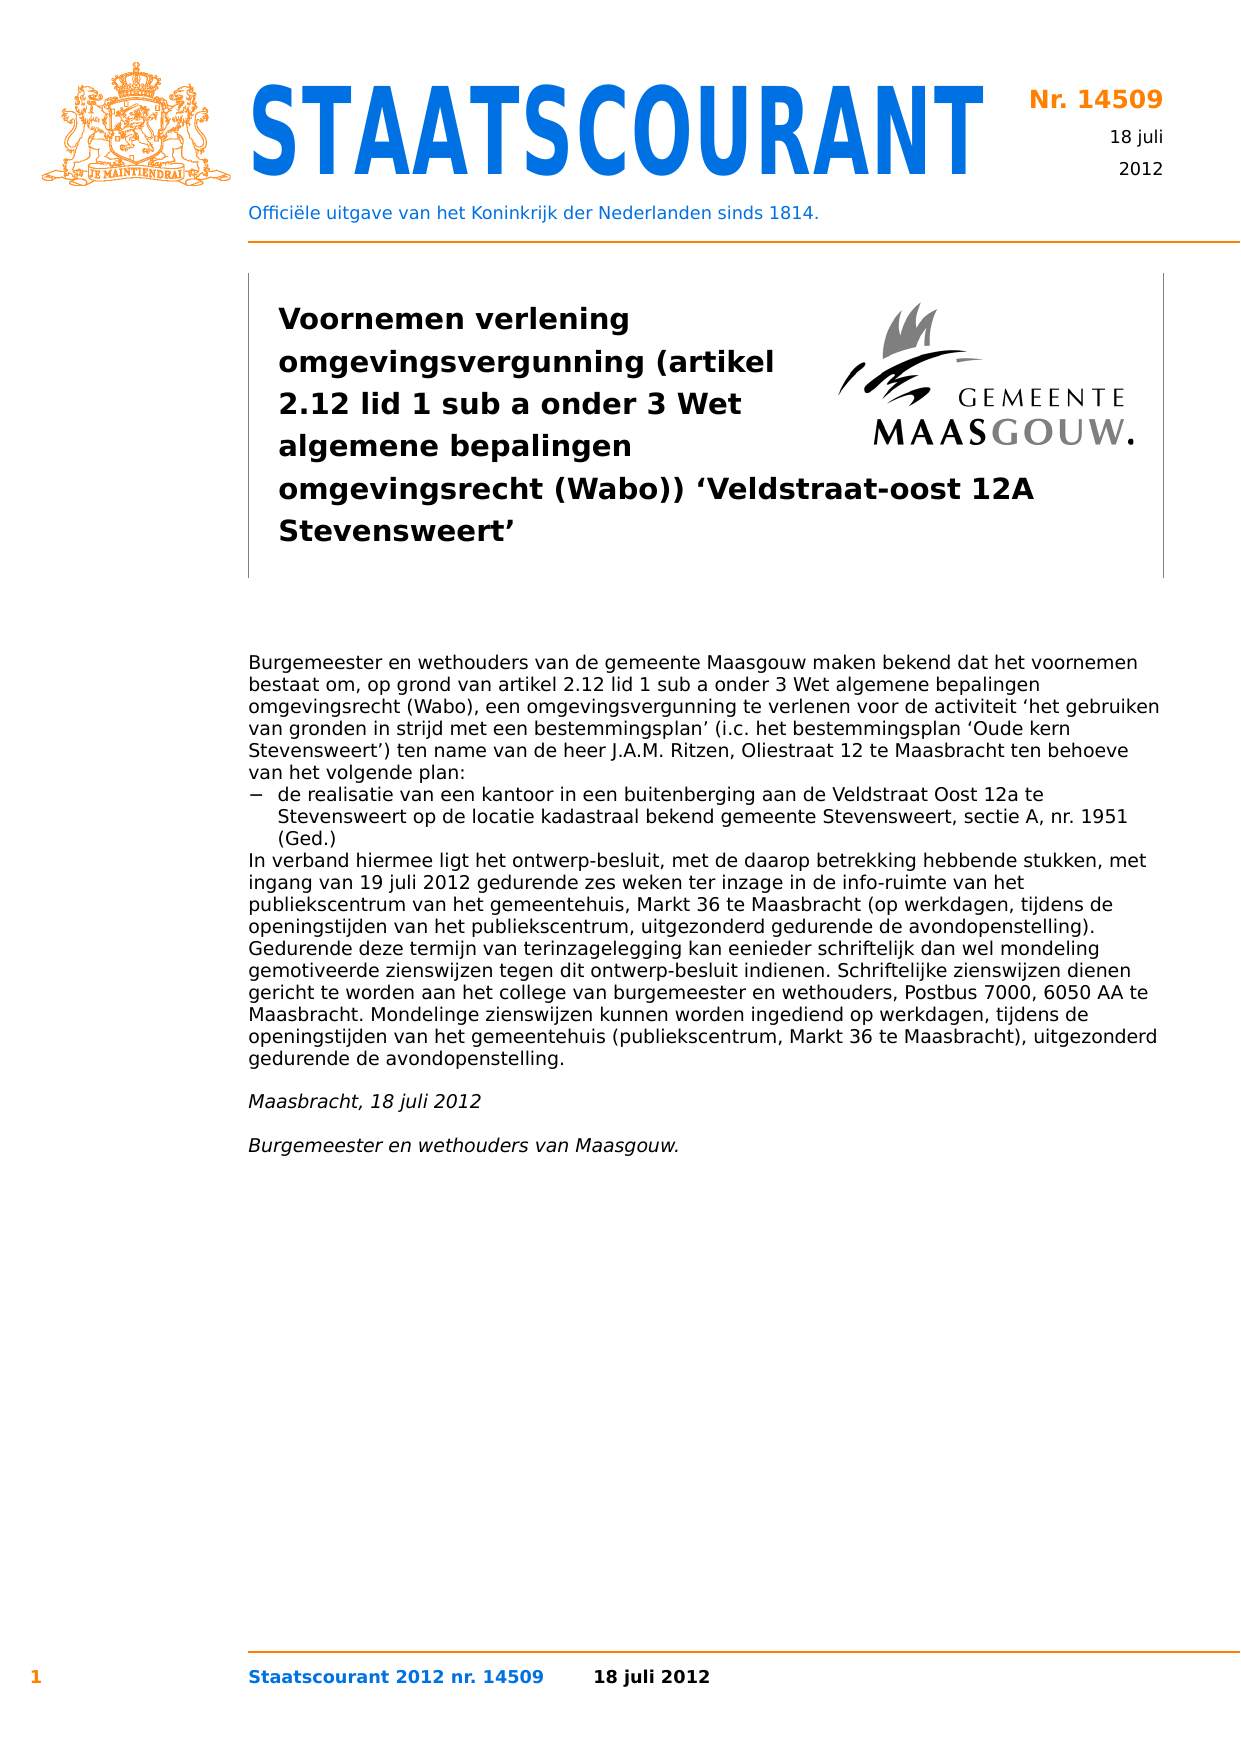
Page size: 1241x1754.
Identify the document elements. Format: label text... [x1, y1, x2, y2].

table_header STAATSCOURANT [248, 62, 998, 203]
table_cell 18 juli [998, 121, 1240, 153]
text Burgemeester en wethouders van de gemeente Maasgouw maken bekend dat het voornemen bestaat om, op grond van artikel 2.12 lid 1 sub a onder 3 Wet algemene bepalingen omgevingsrecht (Wabo), een omgevingsvergunning te verlenen voor de activiteit ‘het gebruiken van gronden in strijd met een bestemmingsplan’ (i.c. het bestemmingsplan ‘Oude kern Stevensweert’) ten name van de heer J.A.M. Ritzen, Oliestraat 12 te Maasbracht ten behoeve van het volgende plan: [248, 652, 1163, 784]
table_cell 2012 [998, 153, 1240, 203]
text In verband hiermee ligt het ontwerp-besluit, met de daarop betrekking hebbende stukken, met ingang van 19 juli 2012 gedurende zes weken ter inzage in de info-ruimte van het publiekscentrum van het gemeentehuis, Markt 36 te Maasbracht (op werkdagen, tijdens de openingstijden van het publiekscentrum, uitgezonderd gedurende de avondopenstelling). Gedurende deze termijn van terinzagelegging kan eenieder schriftelijk dan wel mondeling gemotiveerde zienswijzen tegen dit ontwerp-besluit indienen. Schriftelijke zienswijzen dienen gericht te worden aan het college van burgemeester en wethouders, Postbus 7000, 6050 AA te Maasbracht. Mondelinge zienswijzen kunnen worden ingediend op werkdagen, tijdens de openingstijden van het gemeentehuis (publiekscentrum, Markt 36 te Maasbracht), uitgezonderd gedurende de avondopenstelling. [248, 850, 1163, 1069]
text Burgemeester en wethouders van Maasgouw. [248, 1135, 1163, 1157]
picture [838, 302, 1134, 445]
text − de realisatie van een kantoor in een buitenberging aan de Veldstraat Oost 12a te Stevensweert op de locatie kadastraal bekend gemeente Stevensweert, sectie A, nr. 1951 (Ged.) [248, 784, 1163, 850]
picture [41, 62, 231, 186]
table_cell Officiële uitgave van het Koninkrijk der Nederlanden sinds 1814. [248, 203, 1240, 241]
subtitle Voornemen verlening omgevingsvergunning (artikel 2.12 lid 1 sub a onder 3 Wet algemene bepalingen omgevingsrecht (Wabo)) ‘Veldstraat-oost 12A Stevensweert’ [249, 273, 1163, 578]
table_header Nr. 14509 [998, 62, 1240, 121]
table_header [25, 62, 248, 241]
text Maasbracht, 18 juli 2012 [248, 1091, 1163, 1113]
